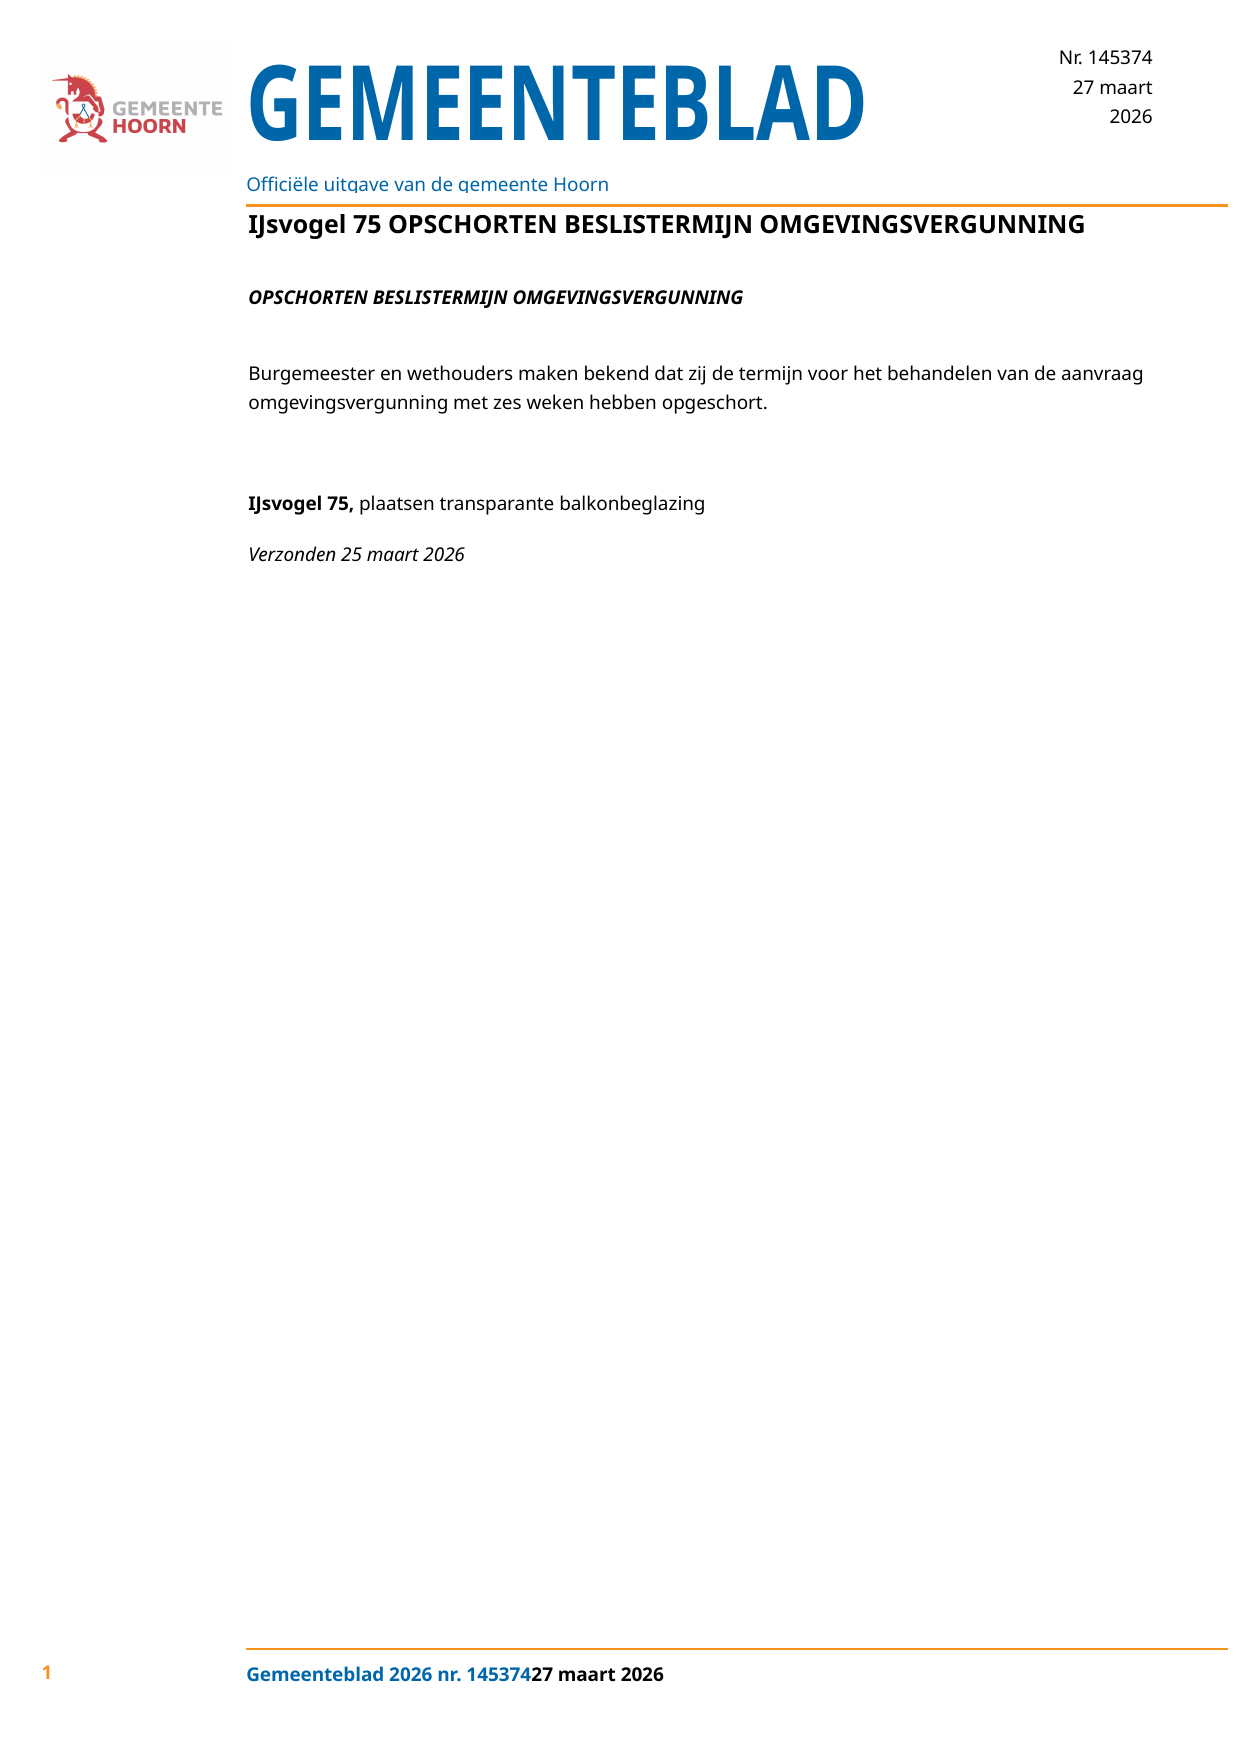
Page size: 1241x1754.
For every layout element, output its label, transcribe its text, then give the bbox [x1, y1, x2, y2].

text OPSCHORTEN BESLISTERMIJN OMGEVINGSVERGUNNING [248, 284, 1152, 309]
picture [41, 47, 231, 172]
text Verzonden 25 maart 2026 [248, 541, 1152, 567]
text Burgemeester en wethouders maken bekend dat zij de termijn voor het behandelen van de aanvraag omgevingsvergunning met zes weken hebben opgeschort. [248, 360, 1152, 415]
text IJsvogel 75, plaatsen transparante balkonbeglazing [248, 490, 1152, 516]
text IJsvogel 75 OPSCHORTEN BESLISTERMIJN OMGEVINGSVERGUNNING [248, 207, 1152, 241]
